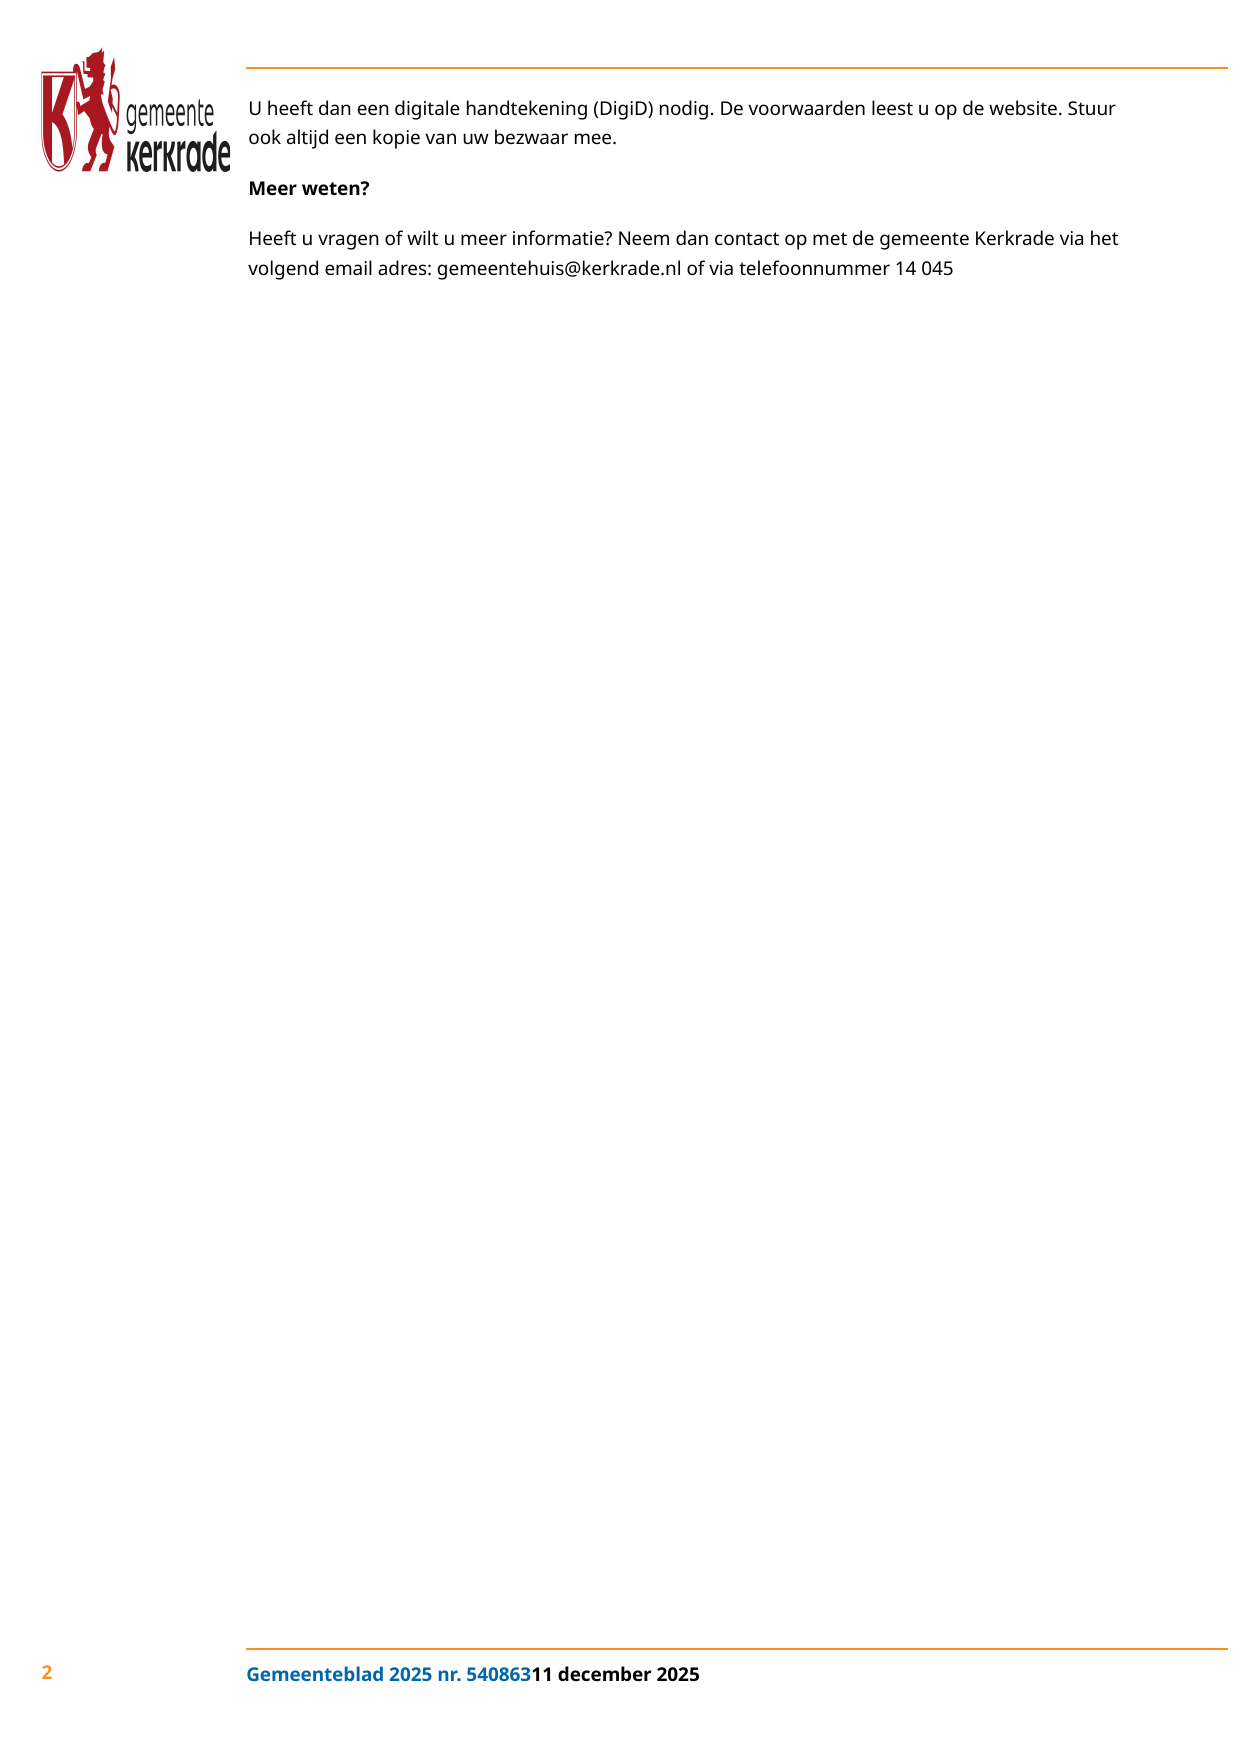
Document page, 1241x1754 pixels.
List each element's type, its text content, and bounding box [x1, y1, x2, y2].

text U heeft dan een digitale handtekening (DigiD) nodig. De voorwaarden leest u op de website. Stuur ook altijd een kopie van uw bezwaar mee. [248, 95, 1152, 150]
text Heeft u vragen of wilt u meer informatie? Neem dan contact op met de gemeente Kerkrade via het volgend email adres: gemeentehuis@kerkrade.nl of via telefoonnummer 14 045 [248, 225, 1152, 281]
picture [41, 47, 231, 172]
text Meer weten? [248, 175, 1152, 201]
